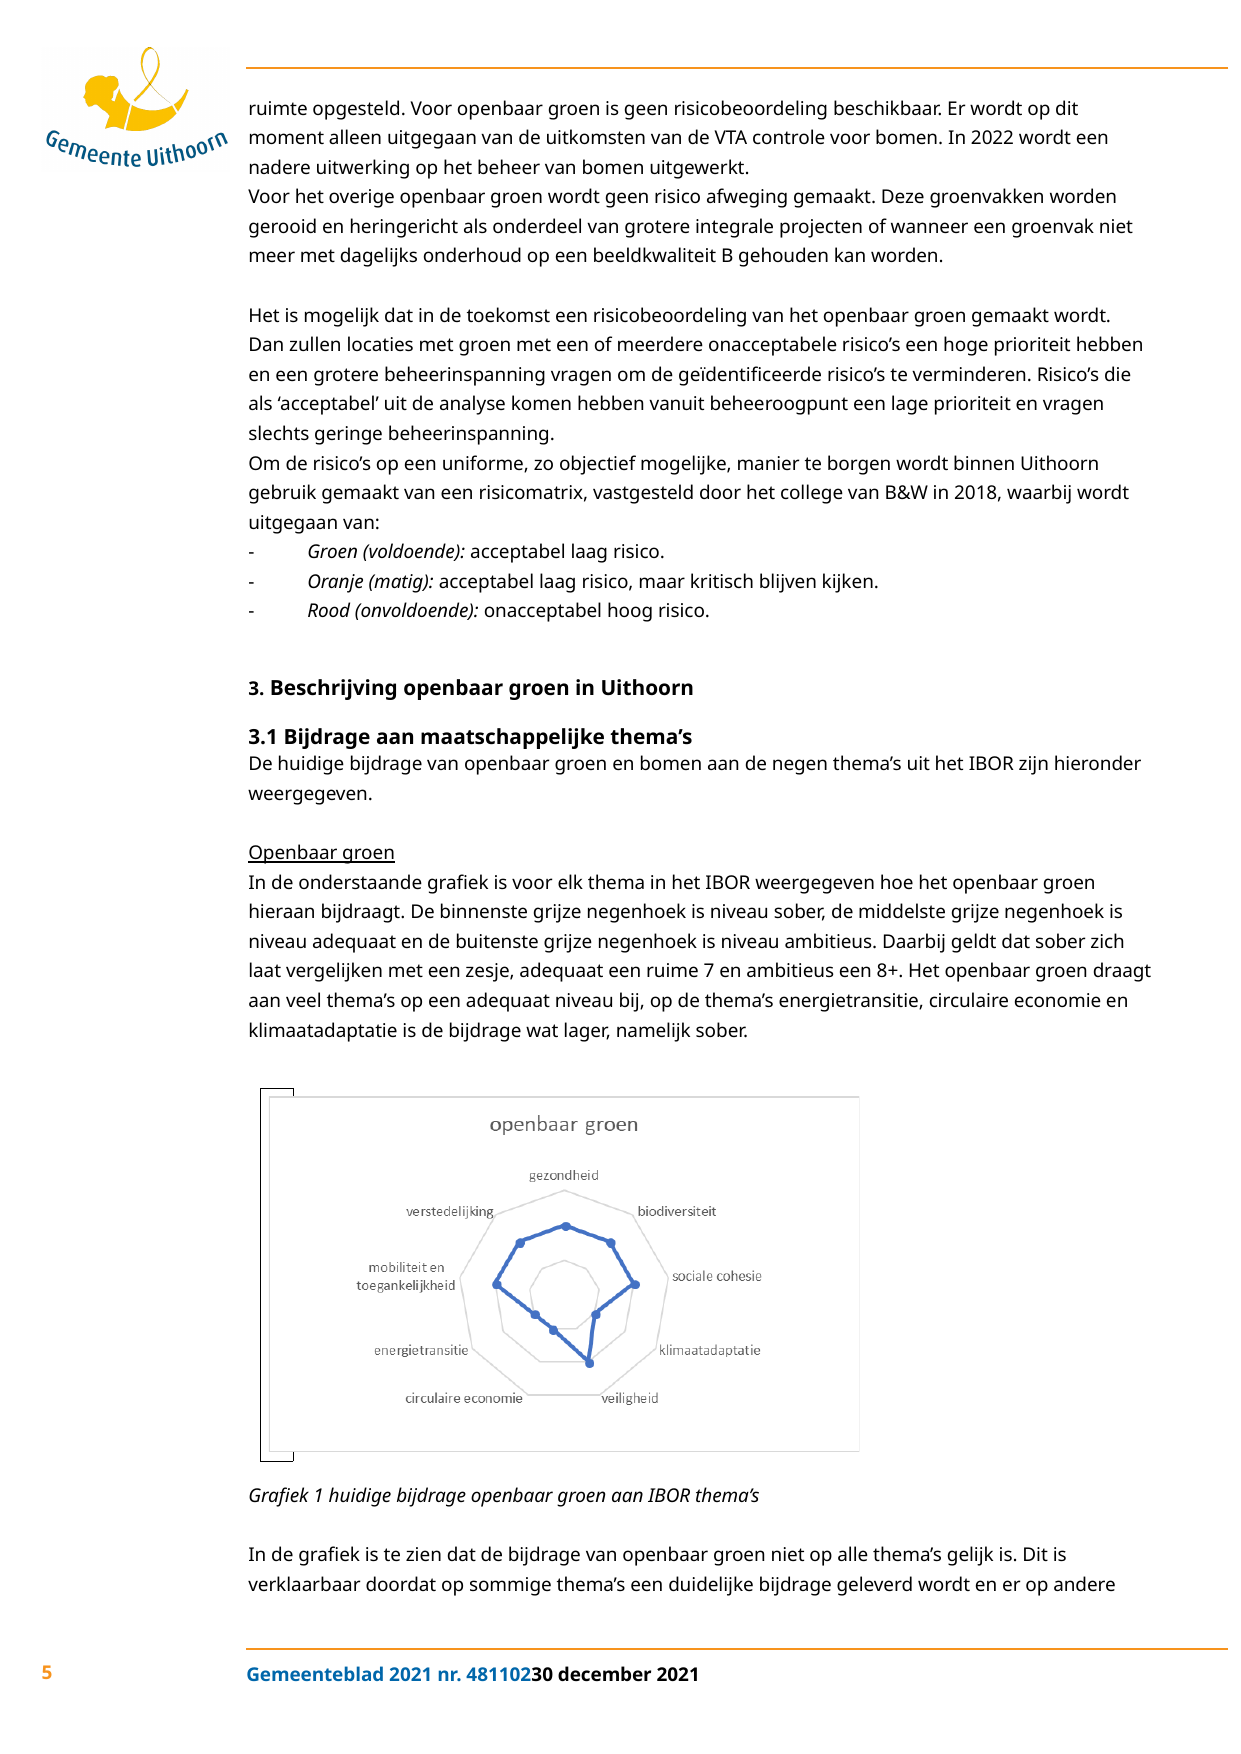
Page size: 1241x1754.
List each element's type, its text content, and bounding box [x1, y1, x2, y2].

text In de grafiek is te zien dat de bijdrage van openbaar groen niet op alle thema’s gelijk is. Dit is verklaarbaar doordat op sommige thema’s een duidelijke bijdrage geleverd wordt en er op andere [248, 1541, 1152, 1597]
text In de onderstaande grafiek is voor elk thema in het IBOR weergegeven hoe het openbaar groen hieraan bijdraagt. De binnenste grijze negenhoek is niveau sober, de middelste grijze negenhoek is niveau adequaat en de buitenste grijze negenhoek is niveau ambitieus. Daarbij geldt dat sober zich laat vergelijken met een zesje, adequaat een ruime 7 en ambitieus een 8+. Het openbaar groen draagt aan veel thema’s op een adequaat niveau bij, op de thema’s energietransitie, circulaire economie en klimaatadaptatie is de bijdrage wat lager, namelijk sober. [248, 869, 1152, 1043]
text 3. Beschrijving openbaar groen in Uithoorn [248, 673, 1152, 701]
text Om de risico’s op een uniforme, zo objectief mogelijke, manier te borgen wordt binnen Uithoorn gebruik gemaakt van een risicomatrix, vastgesteld door het college van B&W in 2018, waarbij wordt uitgegaan van: [248, 450, 1152, 535]
text Grafiek 1 huidige bijdrage openbaar groen aan IBOR thema’s [248, 1482, 1152, 1508]
list Oranje (matig): acceptabel laag risico, maar kritisch blijven kijken. [248, 568, 1152, 594]
text 3.1 Bijdrage aan maatschappelijke thema’s [248, 722, 1152, 751]
text Voor het overige openbaar groen wordt geen risico afweging gemaakt. Deze groenvakken worden gerooid en heringericht als onderdeel van grotere integrale projecten of wanneer een groenvak niet meer met dagelijks onderhoud op een beeldkwaliteit B gehouden kan worden. [248, 183, 1152, 268]
list Groen (voldoende): acceptabel laag risico. [248, 538, 1152, 564]
picture [268, 1096, 860, 1452]
text ruimte opgesteld. Voor openbaar groen is geen risicobeoordeling beschikbaar. Er wordt op dit moment alleen uitgegaan van de uitkomsten van de VTA controle voor bomen. In 2022 wordt een nadere uitwerking op het beheer van bomen uitgewerkt. [248, 95, 1152, 180]
text De huidige bijdrage van openbaar groen en bomen aan de negen thema’s uit het IBOR zijn hieronder weergegeven. [248, 751, 1152, 806]
picture [41, 47, 231, 172]
list Rood (onvoldoende): onacceptabel hoog risico. [248, 598, 1152, 623]
text Openbaar groen [248, 839, 1152, 865]
text Het is mogelijk dat in de toekomst een risicobeoordeling van het openbaar groen gemaakt wordt. Dan zullen locaties met groen met een of meerdere onacceptabele risico’s een hoge prioriteit hebben en een grotere beheerinspanning vragen om de geïdentificeerde risico’s te verminderen. Risico’s die als ‘acceptabel’ uit de analyse komen hebben vanuit beheeroogpunt een lage prioriteit en vragen slechts geringe beheerinspanning. [248, 302, 1152, 446]
